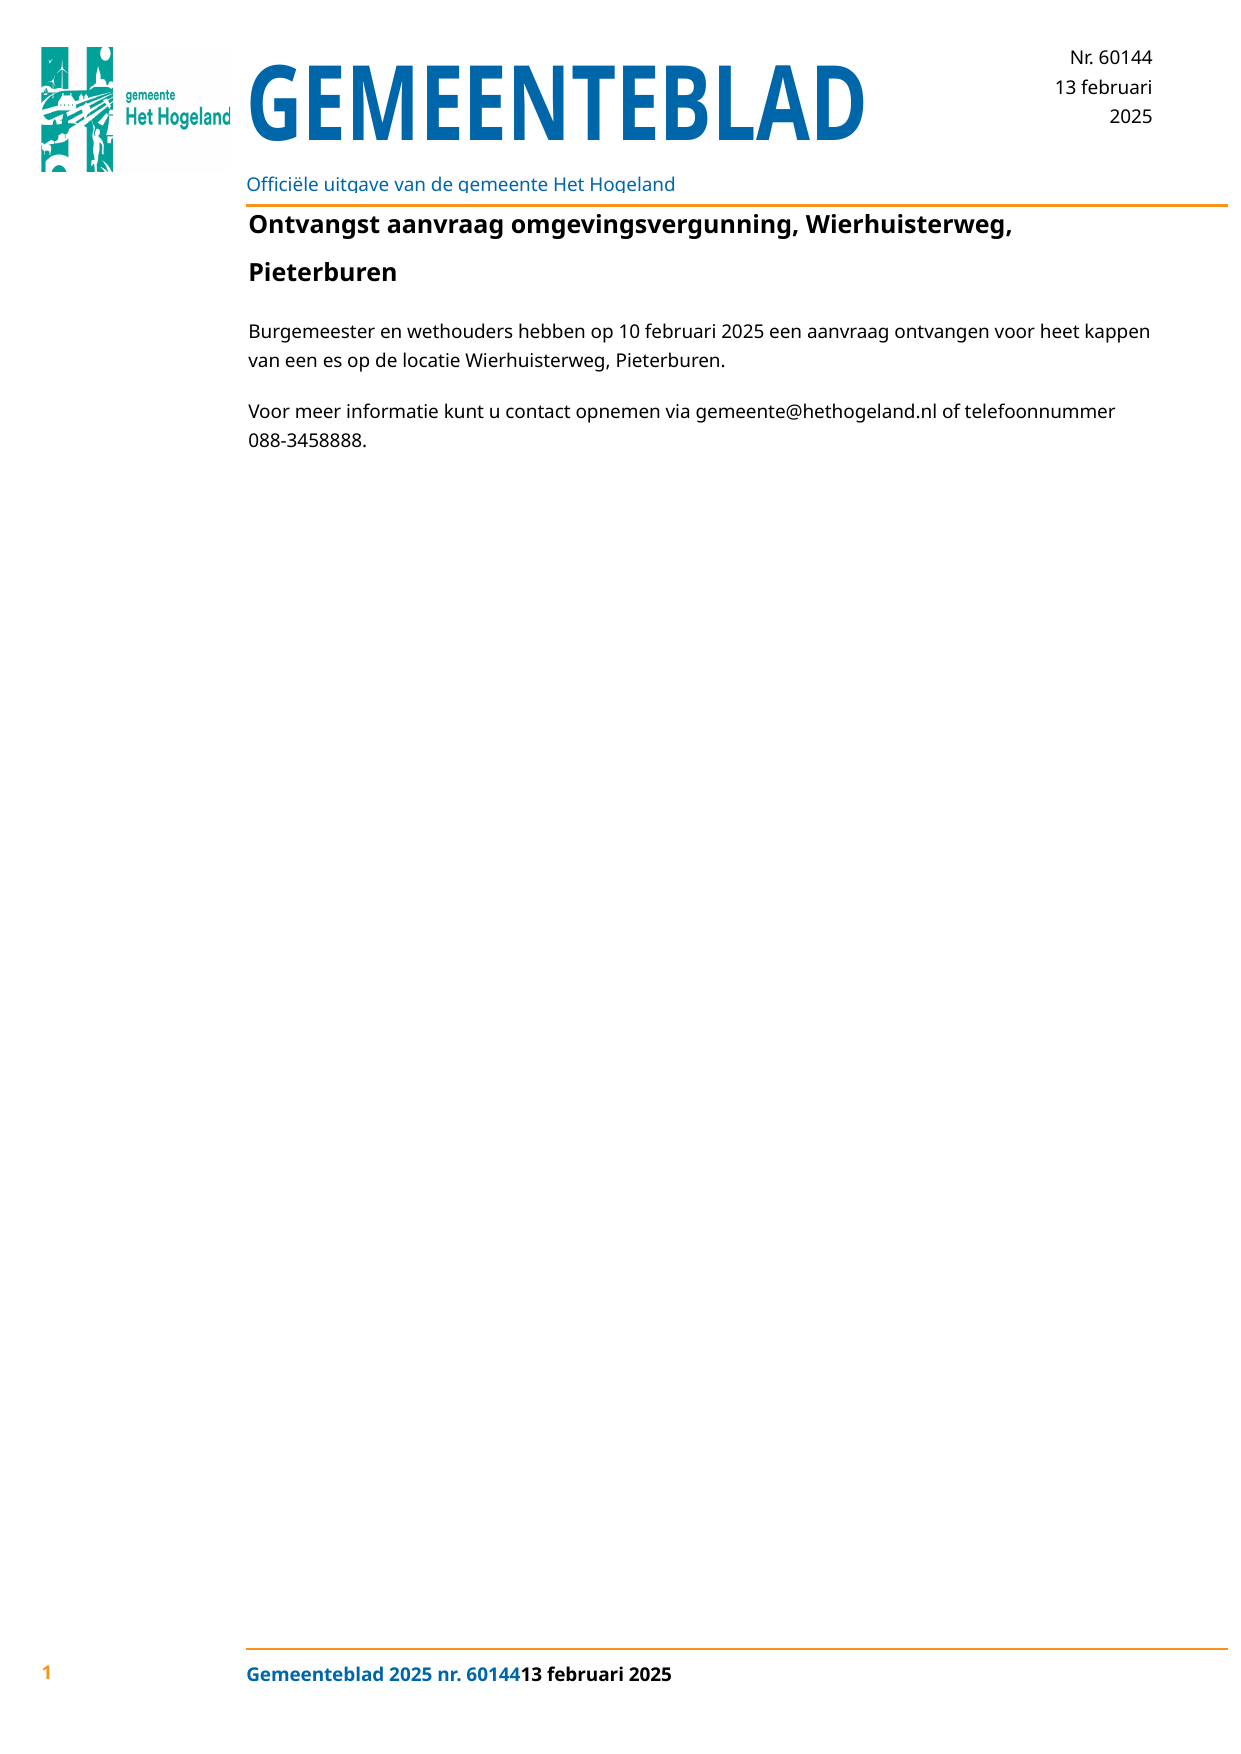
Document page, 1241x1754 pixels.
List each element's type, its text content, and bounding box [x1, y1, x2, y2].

text Ontvangst aanvraag omgevingsvergunning, Wierhuisterweg, Pieterburen [248, 207, 1152, 288]
text Burgemeester en wethouders hebben op 10 februari 2025 een aanvraag ontvangen voor heet kappen van een es op de locatie Wierhuisterweg, Pieterburen. [248, 318, 1152, 373]
text Voor meer informatie kunt u contact opnemen via gemeente@hethogeland.nl of telefoonnummer 088-3458888. [248, 398, 1152, 453]
picture [41, 47, 231, 172]
